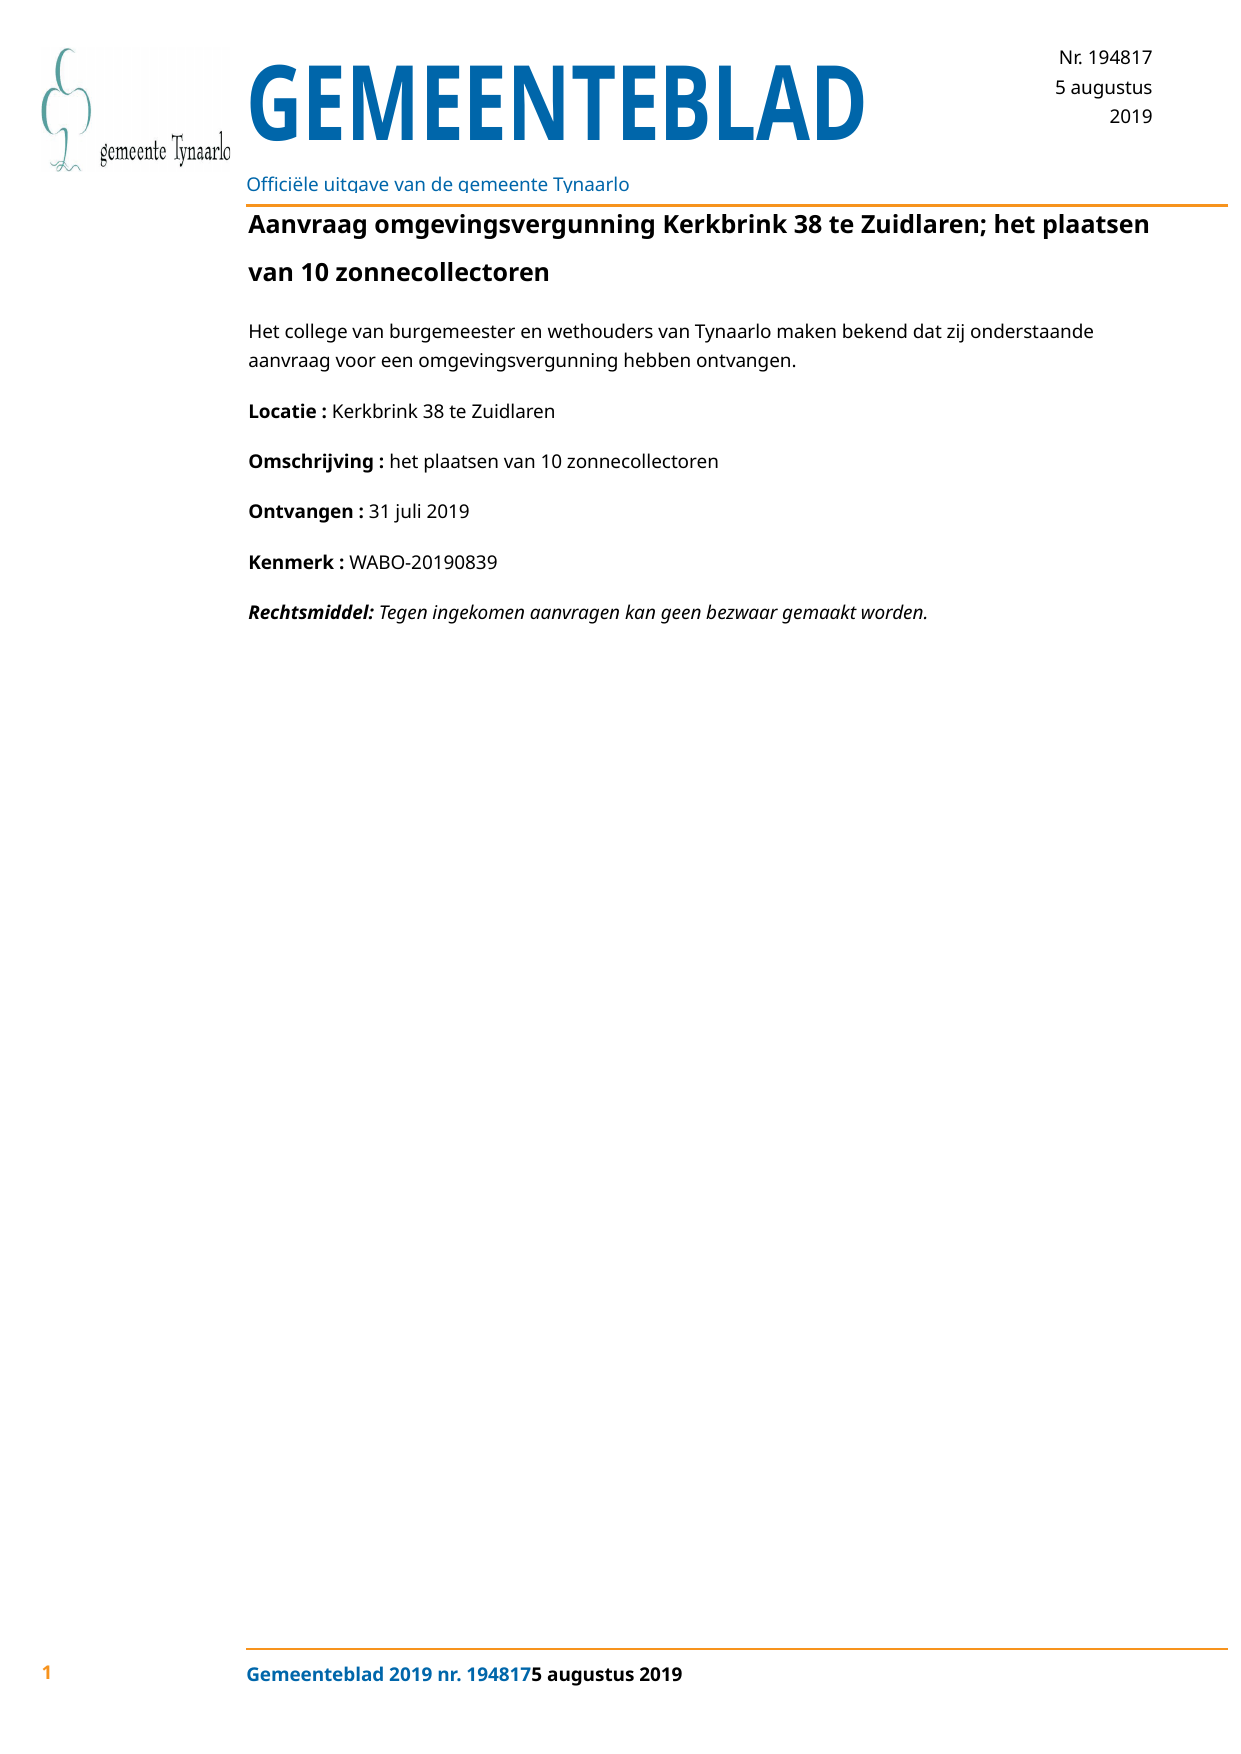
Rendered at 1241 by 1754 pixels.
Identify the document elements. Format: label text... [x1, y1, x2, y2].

text Aanvraag omgevingsvergunning Kerkbrink 38 te Zuidlaren; het plaatsen van 10 zonnecollectoren [248, 207, 1152, 288]
text Locatie : Kerkbrink 38 te Zuidlaren [248, 398, 1152, 424]
text Rechtsmiddel: Tegen ingekomen aanvragen kan geen bezwaar gemaakt worden. [248, 599, 1152, 625]
picture [41, 47, 231, 172]
text Het college van burgemeester en wethouders van Tynaarlo maken bekend dat zij onderstaande aanvraag voor een omgevingsvergunning hebben ontvangen. [248, 318, 1152, 373]
text Omschrijving : het plaatsen van 10 zonnecollectoren [248, 448, 1152, 474]
text Kenmerk : WABO-20190839 [248, 549, 1152, 575]
text Ontvangen : 31 juli 2019 [248, 499, 1152, 524]
